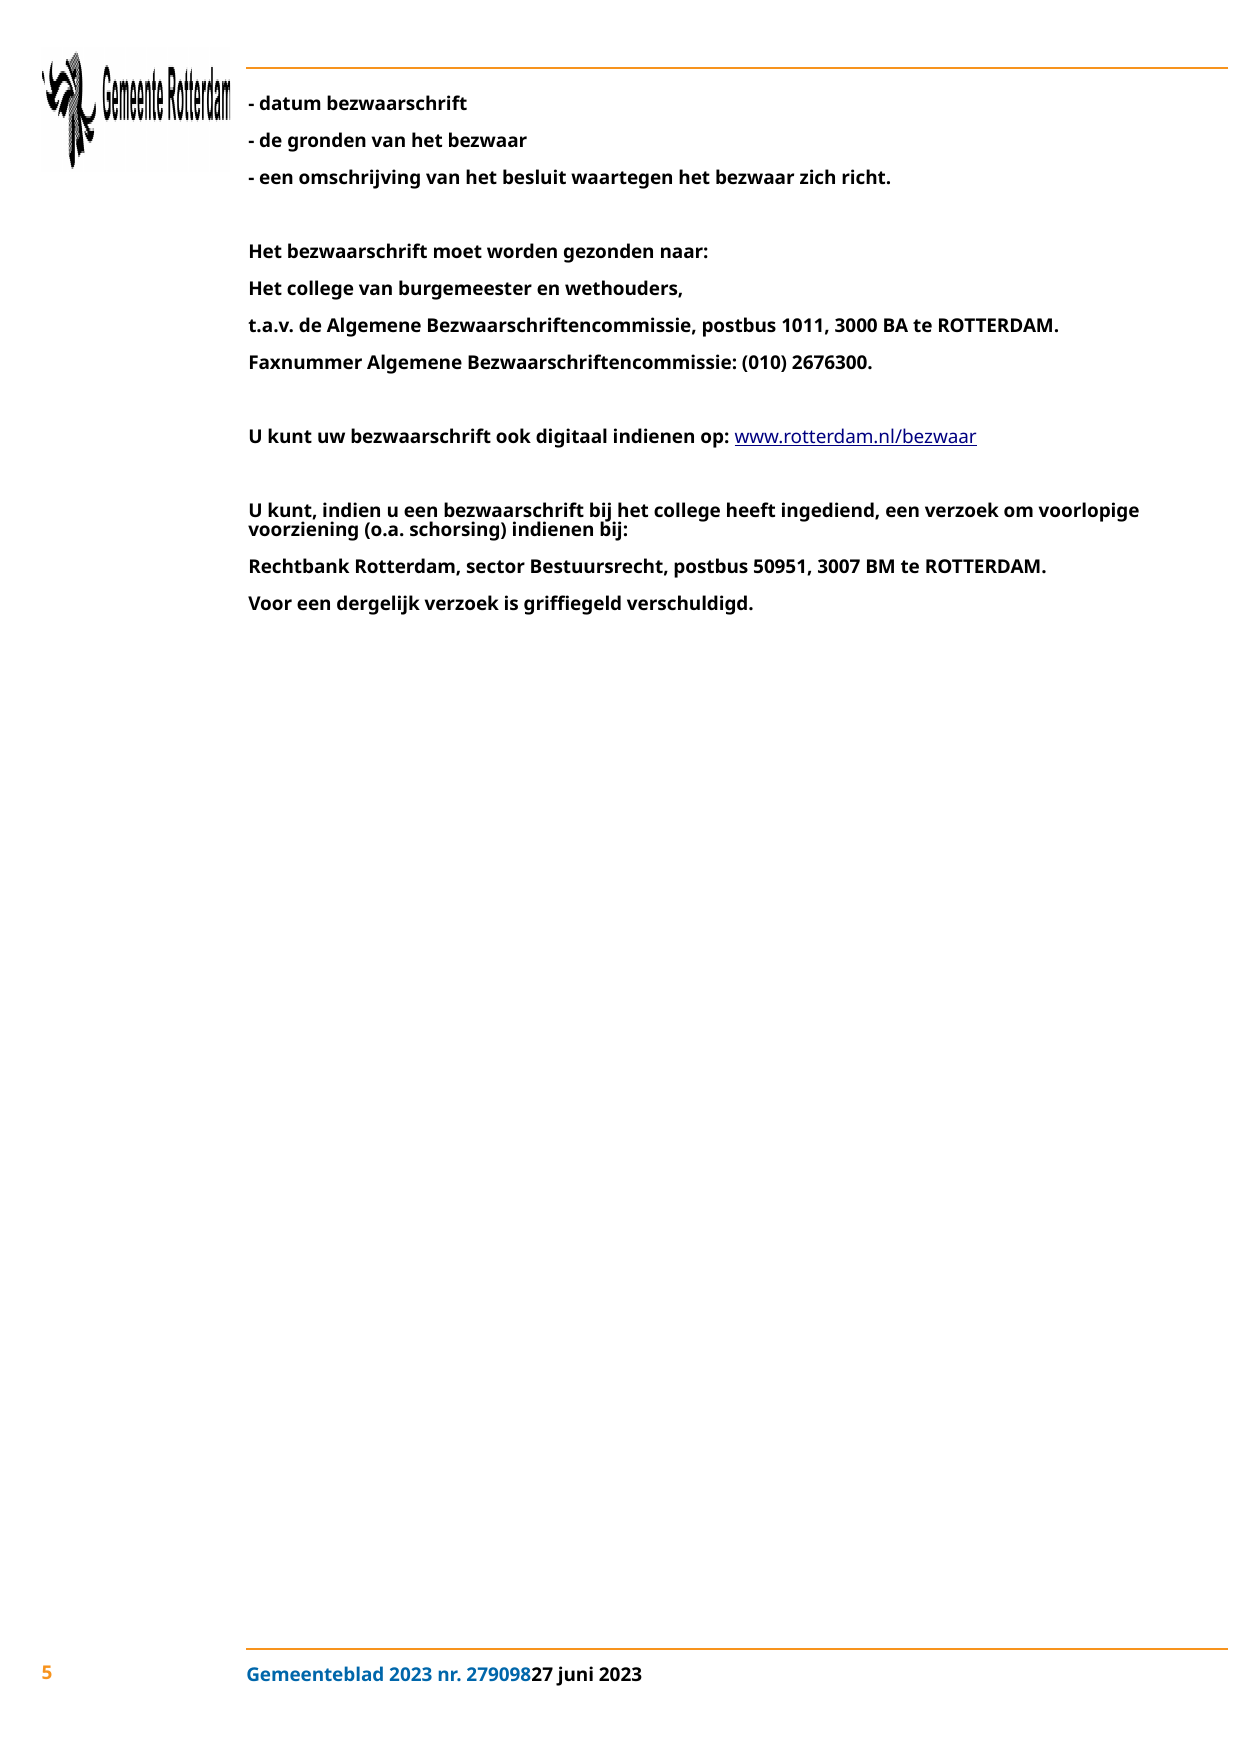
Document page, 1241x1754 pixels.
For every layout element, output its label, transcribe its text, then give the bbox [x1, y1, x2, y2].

text Voor een dergelijk verzoek is griffiegeld verschuldigd. [248, 595, 1152, 614]
text Het college van burgemeester en wethouders, [248, 280, 1152, 299]
text Het bezwaarschrift moet worden gezonden naar: [248, 243, 1152, 262]
text U kunt uw bezwaarschrift ook digitaal indienen op: www.rotterdam.nl/bezwaar [248, 428, 1152, 447]
text - de gronden van het bezwaar [248, 132, 1152, 151]
text Faxnummer Algemene Bezwaarschriftencommissie: (010) 2676300. [248, 354, 1152, 373]
text - een omschrijving van het besluit waartegen het bezwaar zich richt. [248, 169, 1152, 188]
text - datum bezwaarschrift [248, 95, 1152, 114]
picture [41, 47, 231, 172]
text t.a.v. de Algemene Bezwaarschriftencommissie, postbus 1011, 3000 BA te ROTTERDAM. [248, 317, 1152, 336]
text Rechtbank Rotterdam, sector Bestuursrecht, postbus 50951, 3007 BM te ROTTERDAM. [248, 558, 1152, 577]
text U kunt, indien u een bezwaarschrift bij het college heeft ingediend, een verzoek om voorlopige voorziening (o.a. schorsing) indienen bij: [248, 502, 1152, 540]
